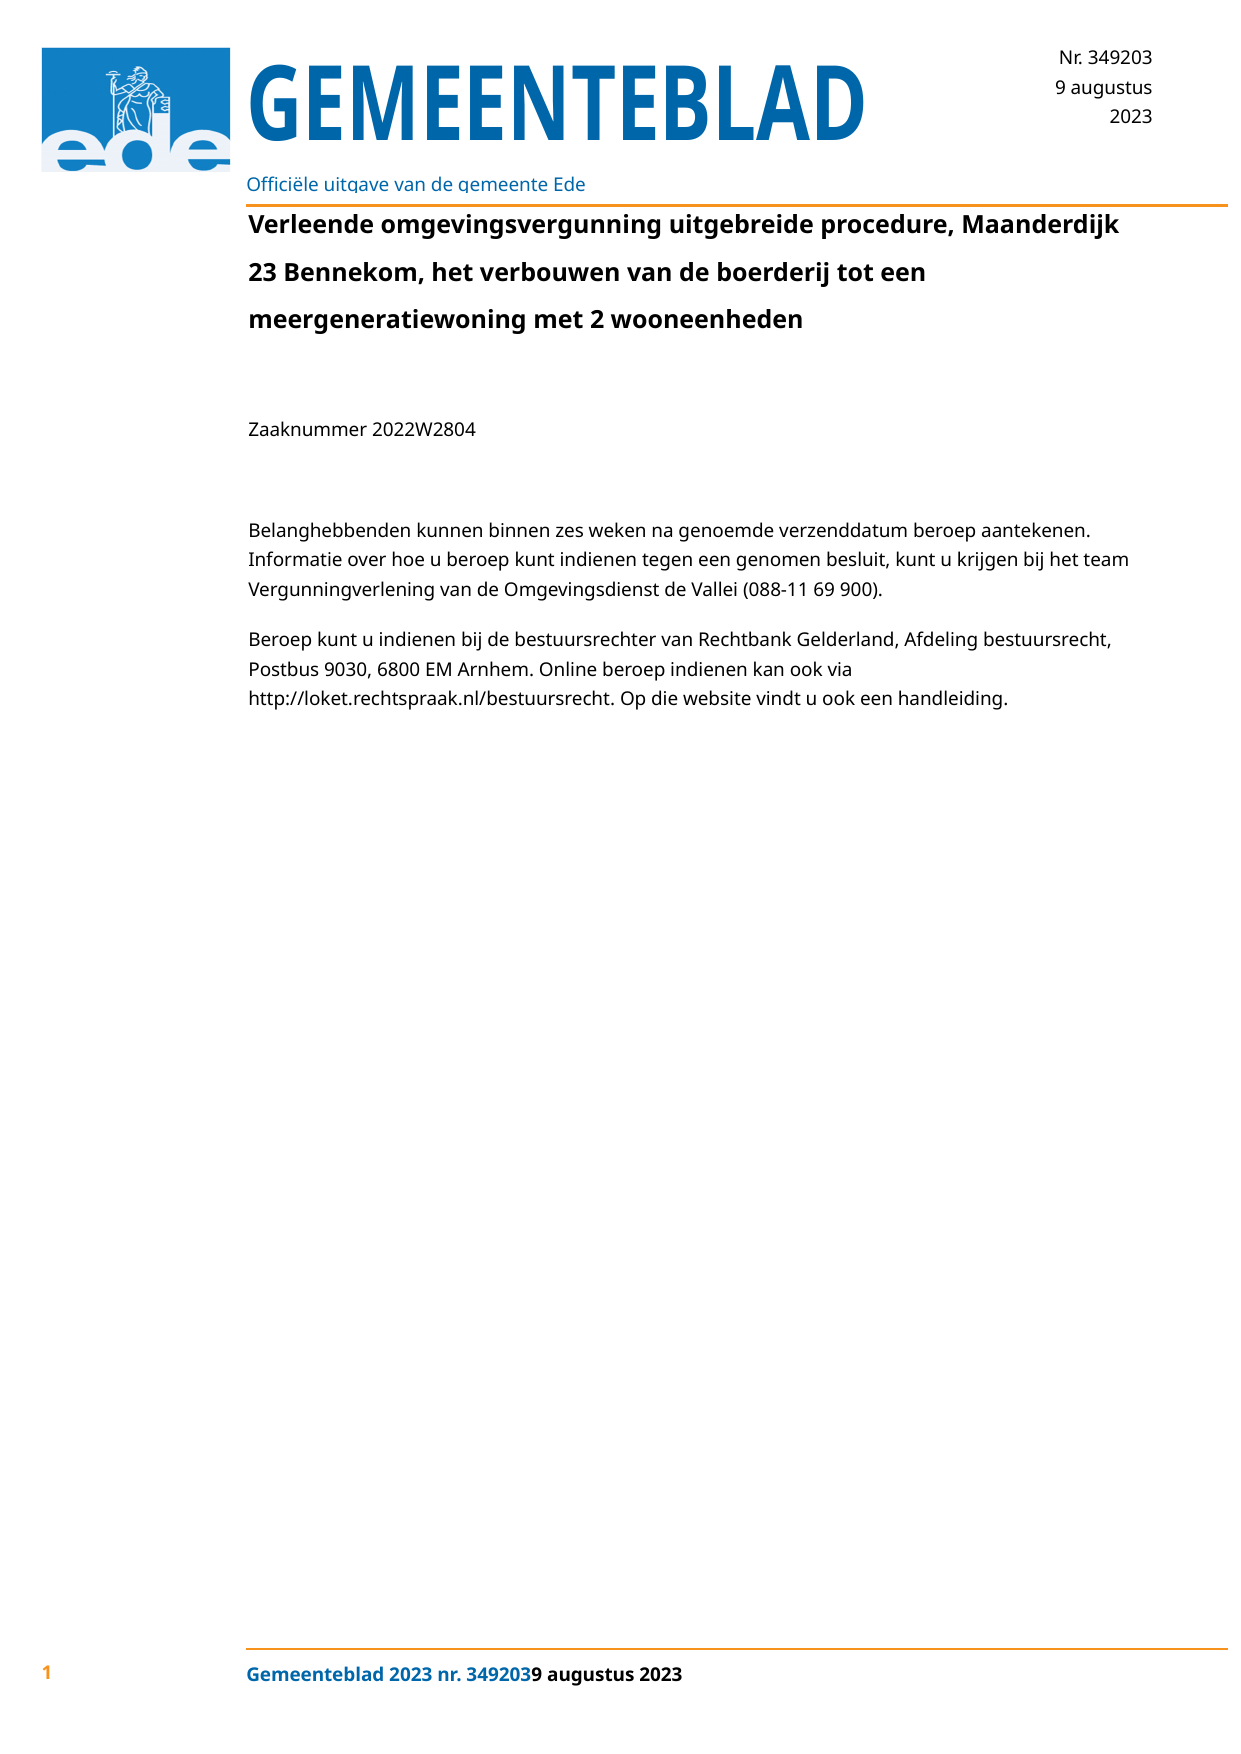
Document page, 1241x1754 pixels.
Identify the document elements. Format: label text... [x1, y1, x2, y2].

text Verleende omgevingsvergunning uitgebreide procedure, Maanderdijk 23 Bennekom, het verbouwen van de boerderij tot een meergeneratiewoning met 2 wooneenheden [248, 207, 1152, 336]
picture [41, 47, 231, 172]
text Beroep kunt u indienen bij de bestuursrechter van Rechtbank Gelderland, Afdeling bestuursrecht, Postbus 9030, 6800 EM Arnhem. Online beroep indienen kan ook via http://loket.rechtspraak.nl/bestuursrecht. Op die website vindt u ook een handleiding. [248, 626, 1152, 711]
text Belanghebbenden kunnen binnen zes weken na genoemde verzenddatum beroep aantekenen. Informatie over hoe u beroep kunt indienen tegen een genomen besluit, kunt u krijgen bij het team Vergunningverlening van de Omgevingsdienst de Vallei (088-11 69 900). [248, 517, 1152, 602]
text Zaaknummer 2022W2804 [248, 416, 1152, 442]
